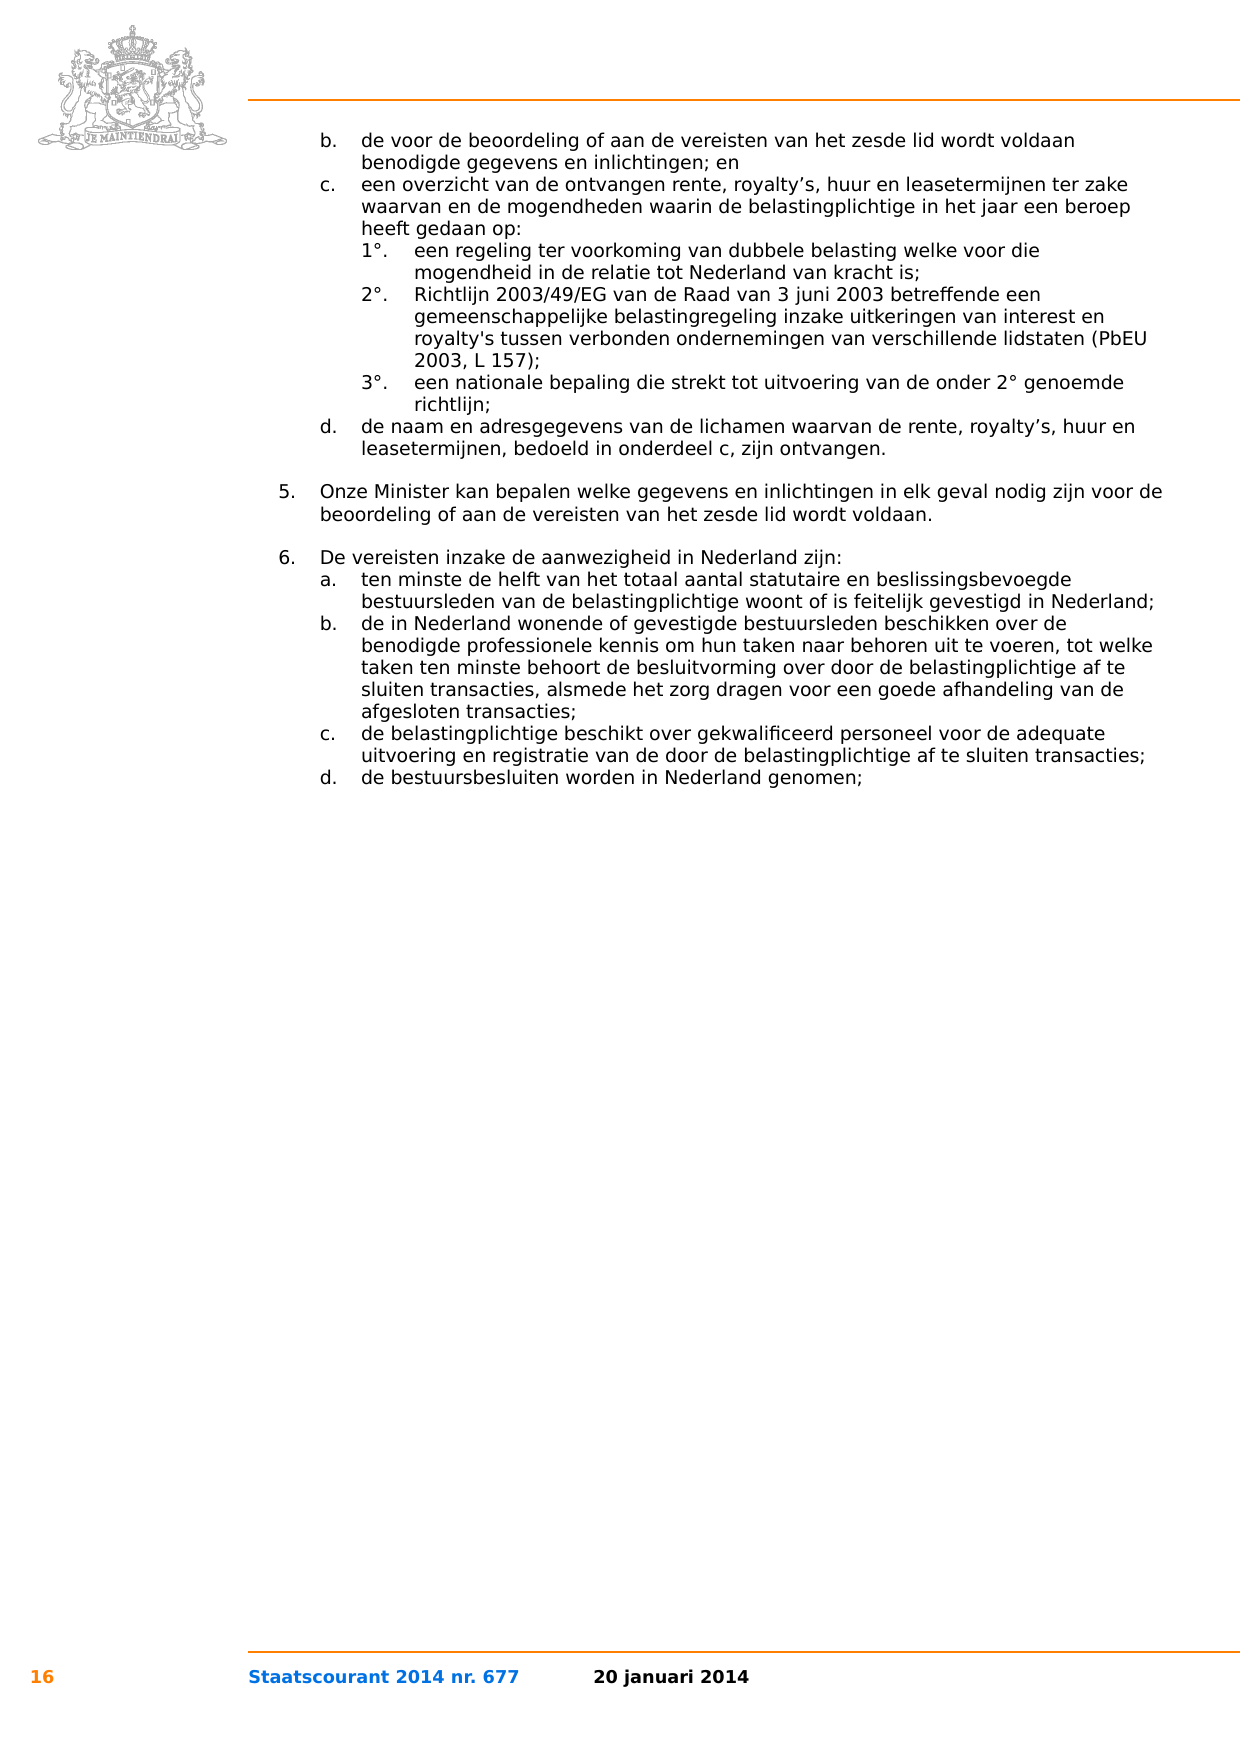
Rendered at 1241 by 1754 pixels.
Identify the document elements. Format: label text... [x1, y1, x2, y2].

text 3°. een nationale bepaling die strekt tot uitvoering van de onder 2° genoemde richtlijn; [361, 372, 1163, 416]
text c. de belastingplichtige beschikt over gekwalificeerd personeel voor de adequate uitvoering en registratie van de door de belastingplichtige af te sluiten transacties; [319, 723, 1163, 767]
text d. de bestuursbesluiten worden in Nederland genomen; [319, 767, 1163, 789]
text 6. De vereisten inzake de aanwezigheid in Nederland zijn: [278, 547, 1163, 569]
text b. de in Nederland wonende of gevestigde bestuursleden beschikken over de benodigde professionele kennis om hun taken naar behoren uit te voeren, tot welke taken ten minste behoort de besluitvorming over door de belastingplichtige af te sluiten transacties, alsmede het zorg dragen voor een goede afhandeling van de afgesloten transacties; [319, 613, 1163, 723]
text 2°. Richtlijn 2003/49/EG van de Raad van 3 juni 2003 betreffende een gemeenschappelijke belastingregeling inzake uitkeringen van interest en royalty's tussen verbonden ondernemingen van verschillende lidstaten (PbEU 2003, L 157); [361, 284, 1163, 372]
picture [38, 25, 227, 150]
text 1°. een regeling ter voorkoming van dubbele belasting welke voor die mogendheid in de relatie tot Nederland van kracht is; [361, 240, 1163, 284]
text a. ten minste de helft van het totaal aantal statutaire en beslissingsbevoegde bestuursleden van de belastingplichtige woont of is feitelijk gevestigd in Nederland; [319, 569, 1163, 613]
text c. een overzicht van de ontvangen rente, royalty’s, huur en leasetermijnen ter zake waarvan en de mogendheden waarin de belastingplichtige in het jaar een beroep heeft gedaan op: [319, 174, 1163, 240]
text 5. Onze Minister kan bepalen welke gegevens en inlichtingen in elk geval nodig zijn voor de beoordeling of aan de vereisten van het zesde lid wordt voldaan. [278, 481, 1163, 525]
text b. de voor de beoordeling of aan de vereisten van het zesde lid wordt voldaan benodigde gegevens en inlichtingen; en [319, 130, 1163, 174]
text d. de naam en adresgegevens van de lichamen waarvan de rente, royalty’s, huur en leasetermijnen, bedoeld in onderdeel c, zijn ontvangen. [319, 416, 1163, 459]
